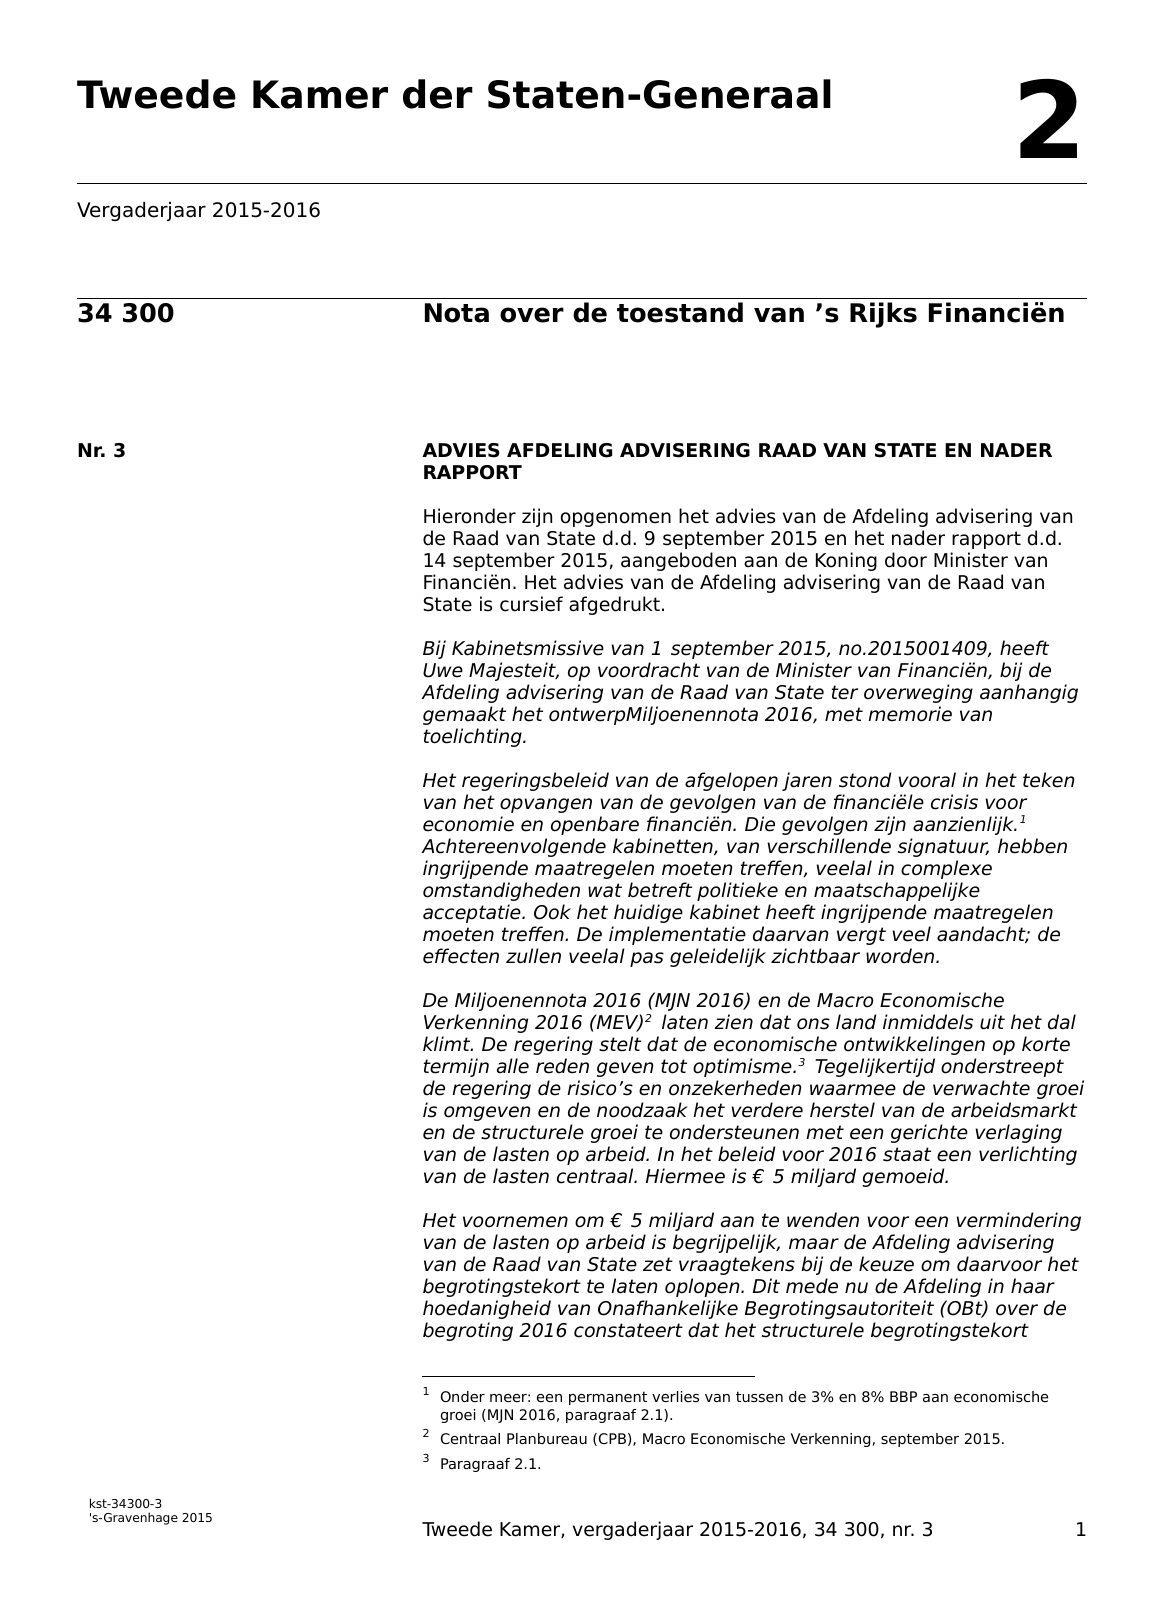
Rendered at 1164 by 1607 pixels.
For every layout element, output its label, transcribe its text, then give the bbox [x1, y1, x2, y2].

text Het voornemen om € 5 miljard aan te wenden voor een vermindering van de lasten op arbeid is begrijpelijk, maar de Afdeling advisering van de Raad van State zet vraagtekens bij de keuze om daarvoor het begrotingstekort te laten oplopen. Dit mede nu de Afdeling in haar hoedanigheid van Onafhankelijke Begrotingsautoriteit (OBt) over de begroting 2016 constateert dat het structurele begrotingstekort [422, 1210, 1087, 1342]
text Bij Kabinetsmissive van 1 september 2015, no.2015001409, heeft Uwe Majesteit, op voordracht van de Minister van Financiën, bij de Afdeling advisering van de Raad van State ter overweging aanhangig gemaakt het ontwerpMiljoenennota 2016, met memorie van toelichting. [422, 638, 1087, 748]
subtitle Nr. 3 ADVIES AFDELING ADVISERING RAAD VAN STATE EN NADER RAPPORT [77, 440, 1087, 484]
text kst-34300-3 [88, 1497, 323, 1511]
text 's-Gravenhage 2015 [88, 1511, 323, 1525]
subtitle 34 300 Nota over de toestand van ’s Rijks Financiën [77, 299, 1087, 329]
text Het regeringsbeleid van de afgelopen jaren stond vooral in het teken van het opvangen van de gevolgen van de financiële crisis voor economie en openbare financiën. Die gevolgen zijn aanzienlijk. Achtereenvolgende kabinetten, van verschillende signatuur, hebben ingrijpende maatregelen moeten treffen, veelal in complexe omstandigheden wat betreft politieke en maatschappelijke acceptatie. Ook het huidige kabinet heeft ingrijpende maatregelen moeten treffen. De implementatie daarvan vergt veel aandacht; de effecten zullen veelal pas geleidelijk zichtbaar worden. [422, 770, 1087, 968]
text Paragraaf 2.1. [422, 1452, 1087, 1474]
table_header 2 [886, 59, 1087, 183]
text Hieronder zijn opgenomen het advies van de Afdeling advisering van de Raad van State d.d. 9 september 2015 en het nader rapport d.d. 14 september 2015, aangeboden aan de Koning door Minister van Financiën. Het advies van de Afdeling advisering van de Raad van State is cursief afgedrukt. [422, 506, 1087, 616]
text Centraal Planbureau (CPB), Macro Economische Verkenning, september 2015. [422, 1427, 1087, 1449]
text De Miljoenennota 2016 (MJN 2016) en de Macro Economische Verkenning 2016 (MEV) laten zien dat ons land inmiddels uit het dal klimt. De regering stelt dat de economische ontwikkelingen op korte termijn alle reden geven tot optimisme. Tegelijkertijd onderstreept de regering de risico’s en onzekerheden waarmee de verwachte groei is omgeven en de noodzaak het verdere herstel van de arbeidsmarkt en de structurele groei te ondersteunen met een gerichte verlaging van de lasten op arbeid. In het beleid voor 2016 staat een verlichting van de lasten centraal. Hiermee is € 5 miljard gemoeid. [422, 990, 1087, 1188]
table_header Tweede Kamer der Staten-Generaal [77, 59, 886, 183]
table_cell Vergaderjaar 2015-2016 [77, 184, 1087, 298]
text Onder meer: een permanent verlies van tussen de 3% en 8% BBP aan economische groei (MJN 2016, paragraaf 2.1). [422, 1385, 1087, 1424]
